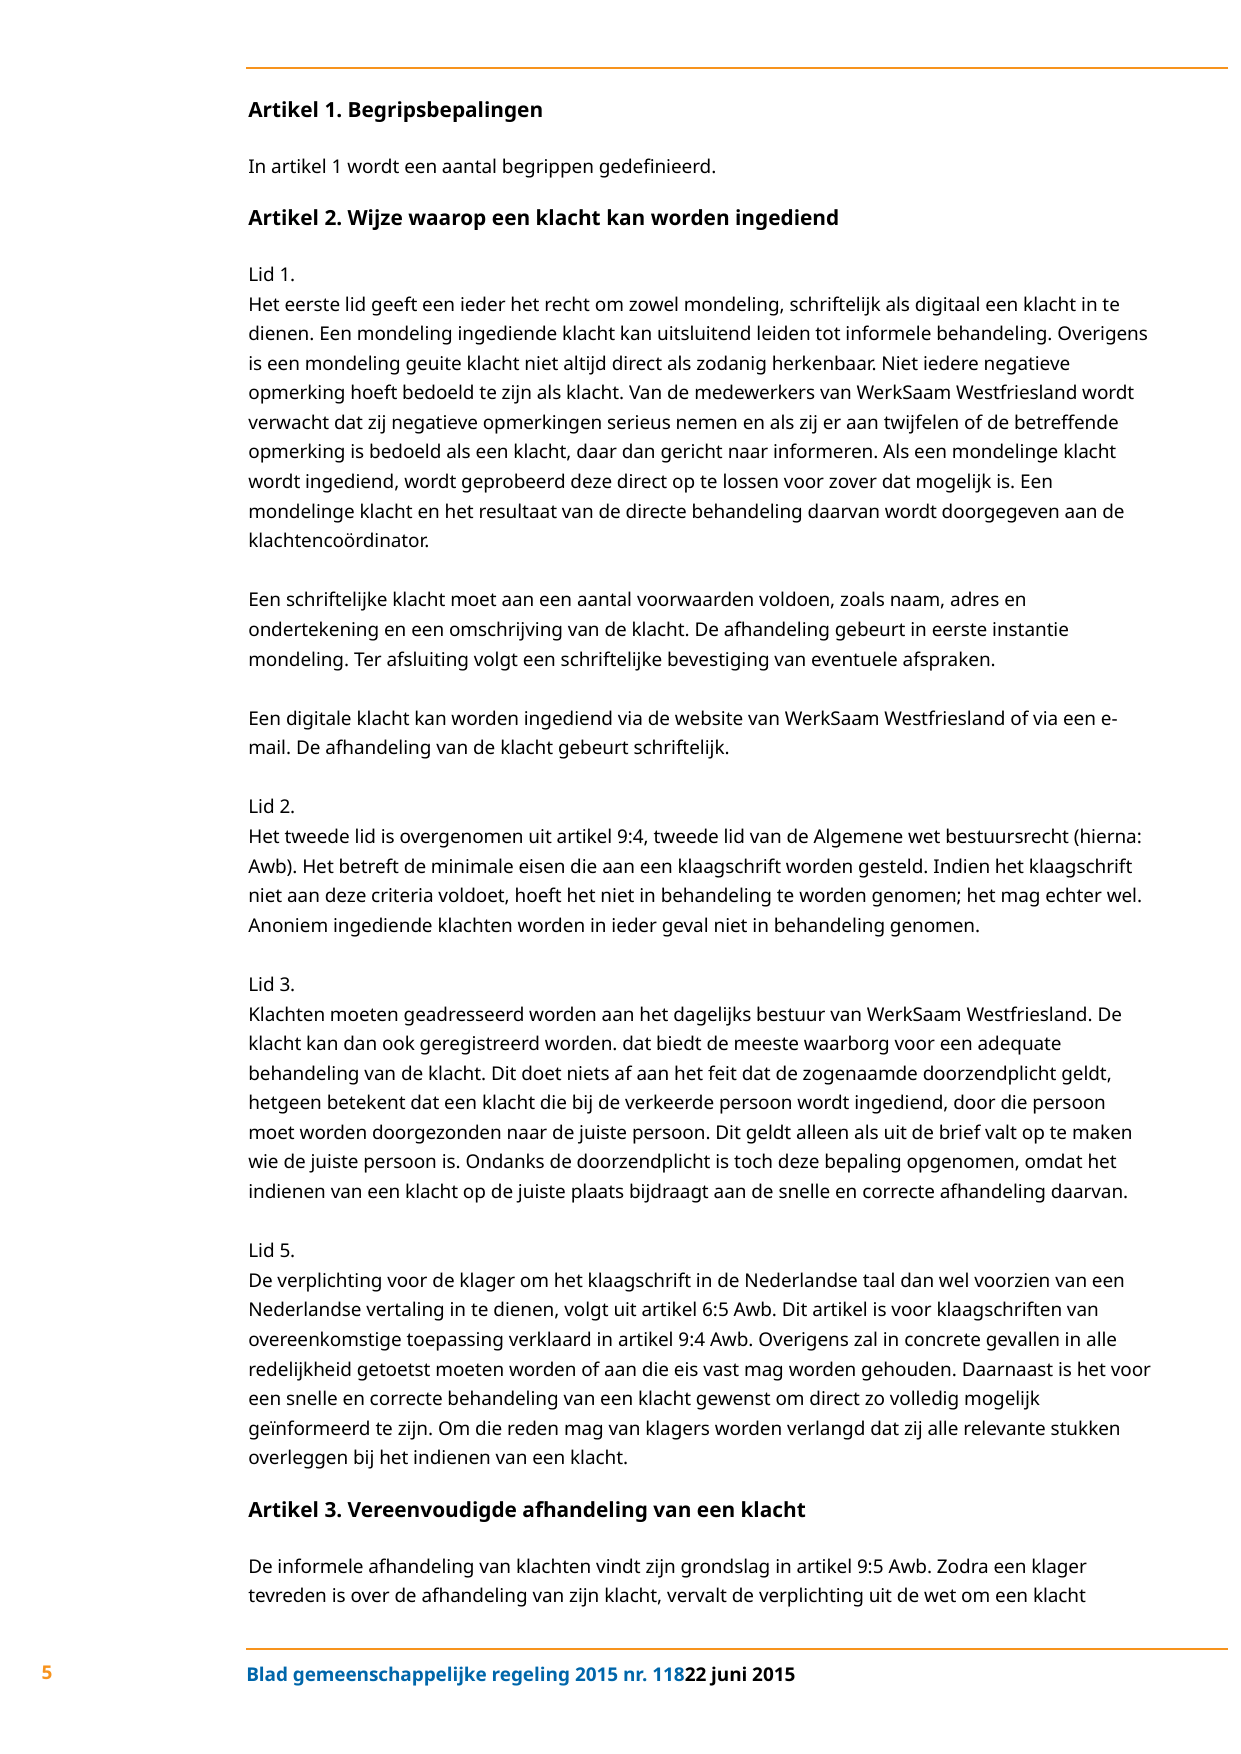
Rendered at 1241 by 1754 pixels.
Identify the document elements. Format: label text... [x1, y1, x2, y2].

picture [41, 47, 231, 172]
text Lid 2. [248, 794, 1152, 819]
text Lid 1. [248, 261, 1152, 287]
text Een digitale klacht kan worden ingediend via de website van WerkSaam Westfriesland of via een e-mail. De afhandeling van de klacht gebeurt schriftelijk. [248, 705, 1152, 760]
text De verplichting voor de klager om het klaagschrift in de Nederlandse taal dan wel voorzien van een Nederlandse vertaling in te dienen, volgt uit artikel 6:5 Awb. Dit artikel is voor klaagschriften van overeenkomstige toepassing verklaard in artikel 9:4 Awb. Overigens zal in concrete gevallen in alle redelijkheid getoetst moeten worden of aan die eis vast mag worden gehouden. Daarnaast is het voor een snelle en correcte behandeling van een klacht gewenst om direct zo volledig mogelijk geïnformeerd te zijn. Om die reden mag van klagers worden verlangd dat zij alle relevante stukken overleggen bij het indienen van een klacht. [248, 1267, 1152, 1470]
text Het eerste lid geeft een ieder het recht om zowel mondeling, schriftelijk als digitaal een klacht in te dienen. Een mondeling ingediende klacht kan uitsluitend leiden tot informele behandeling. Overigens is een mondeling geuite klacht niet altijd direct als zodanig herkenbaar. Niet iedere negatieve opmerking hoeft bedoeld te zijn als klacht. Van de medewerkers van WerkSaam Westfriesland wordt verwacht dat zij negatieve opmerkingen serieus nemen en als zij er aan twijfelen of de betreffende opmerking is bedoeld als een klacht, daar dan gericht naar informeren. Als een mondelinge klacht wordt ingediend, wordt geprobeerd deze direct op te lossen voor zover dat mogelijk is. Een mondelinge klacht en het resultaat van de directe behandeling daarvan wordt doorgegeven aan de klachtencoördinator. [248, 291, 1152, 553]
text Artikel 2. Wijze waarop een klacht kan worden ingediend [248, 203, 1152, 232]
text In artikel 1 wordt een aantal begrippen gedefinieerd. [248, 153, 1152, 178]
text Lid 3. [248, 971, 1152, 997]
text Lid 5. [248, 1237, 1152, 1263]
text Klachten moeten geadresseerd worden aan het dagelijks bestuur van WerkSaam Westfriesland. De klacht kan dan ook geregistreerd worden. dat biedt de meeste waarborg voor een adequate behandeling van de klacht. Dit doet niets af aan het feit dat de zogenaamde doorzendplicht geldt, hetgeen betekent dat een klacht die bij de verkeerde persoon wordt ingediend, door die persoon moet worden doorgezonden naar de juiste persoon. Dit geldt alleen als uit de brief valt op te maken wie de juiste persoon is. Ondanks de doorzendplicht is toch deze bepaling opgenomen, omdat het indienen van een klacht op de juiste plaats bijdraagt aan de snelle en correcte afhandeling daarvan. [248, 1001, 1152, 1204]
text De informele afhandeling van klachten vindt zijn grondslag in artikel 9:5 Awb. Zodra een klager tevreden is over de afhandeling van zijn klacht, vervalt de verplichting uit de wet om een klacht [248, 1553, 1152, 1608]
text Het tweede lid is overgenomen uit artikel 9:4, tweede lid van de Algemene wet bestuursrecht (hierna: Awb). Het betreft de minimale eisen die aan een klaagschrift worden gesteld. Indien het klaagschrift niet aan deze criteria voldoet, hoeft het niet in behandeling te worden genomen; het mag echter wel. Anoniem ingediende klachten worden in ieder geval niet in behandeling genomen. [248, 823, 1152, 938]
text Een schriftelijke klacht moet aan een aantal voorwaarden voldoen, zoals naam, adres en ondertekening en een omschrijving van de klacht. De afhandeling gebeurt in eerste instantie mondeling. Ter afsluiting volgt een schriftelijke bevestiging van eventuele afspraken. [248, 587, 1152, 672]
text Artikel 3. Vereenvoudigde afhandeling van een klacht [248, 1495, 1152, 1523]
text Artikel 1. Begripsbepalingen [248, 95, 1152, 123]
